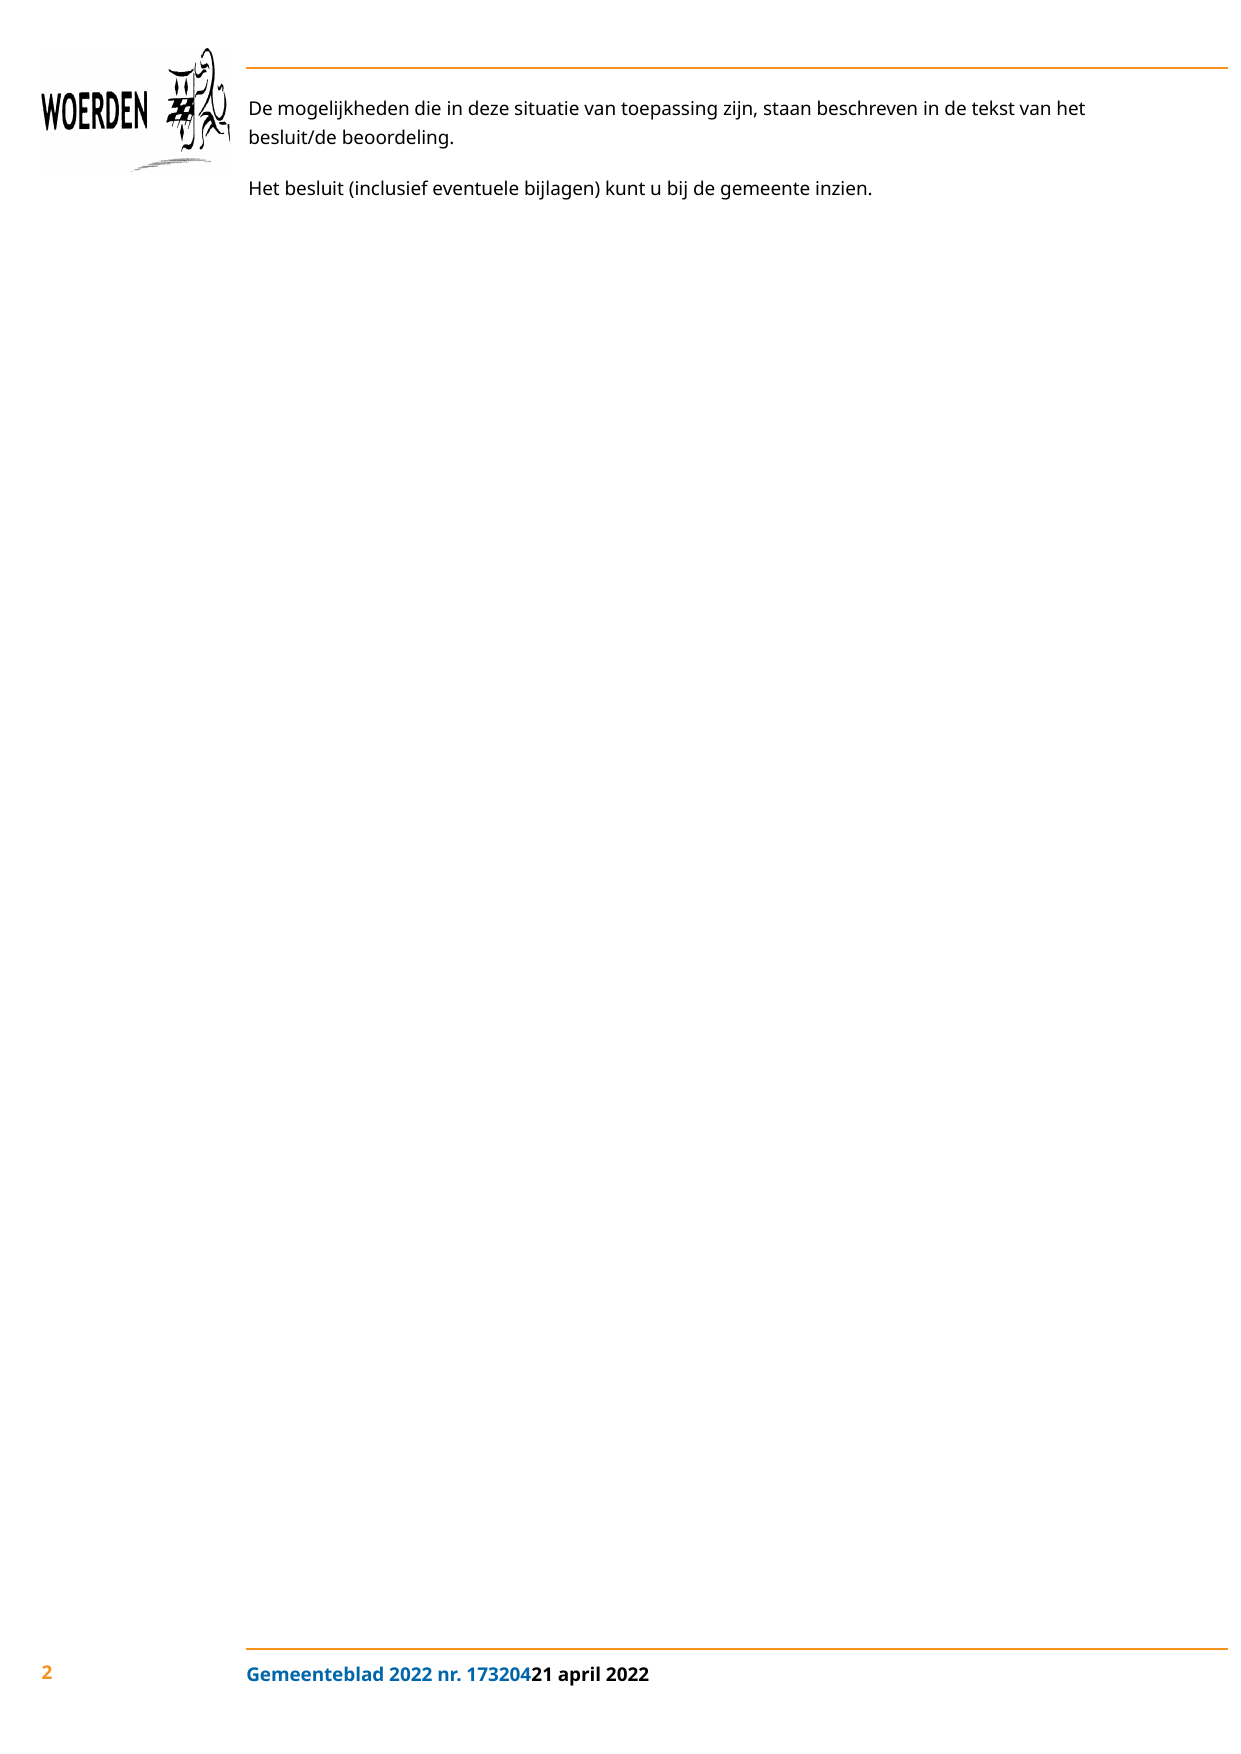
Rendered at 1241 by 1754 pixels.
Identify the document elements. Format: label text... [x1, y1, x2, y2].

picture [41, 47, 231, 172]
text Het besluit (inclusief eventuele bijlagen) kunt u bij de gemeente inzien. [248, 175, 1152, 201]
text De mogelijkheden die in deze situatie van toepassing zijn, staan beschreven in de tekst van het besluit/de beoordeling. [248, 95, 1152, 150]
